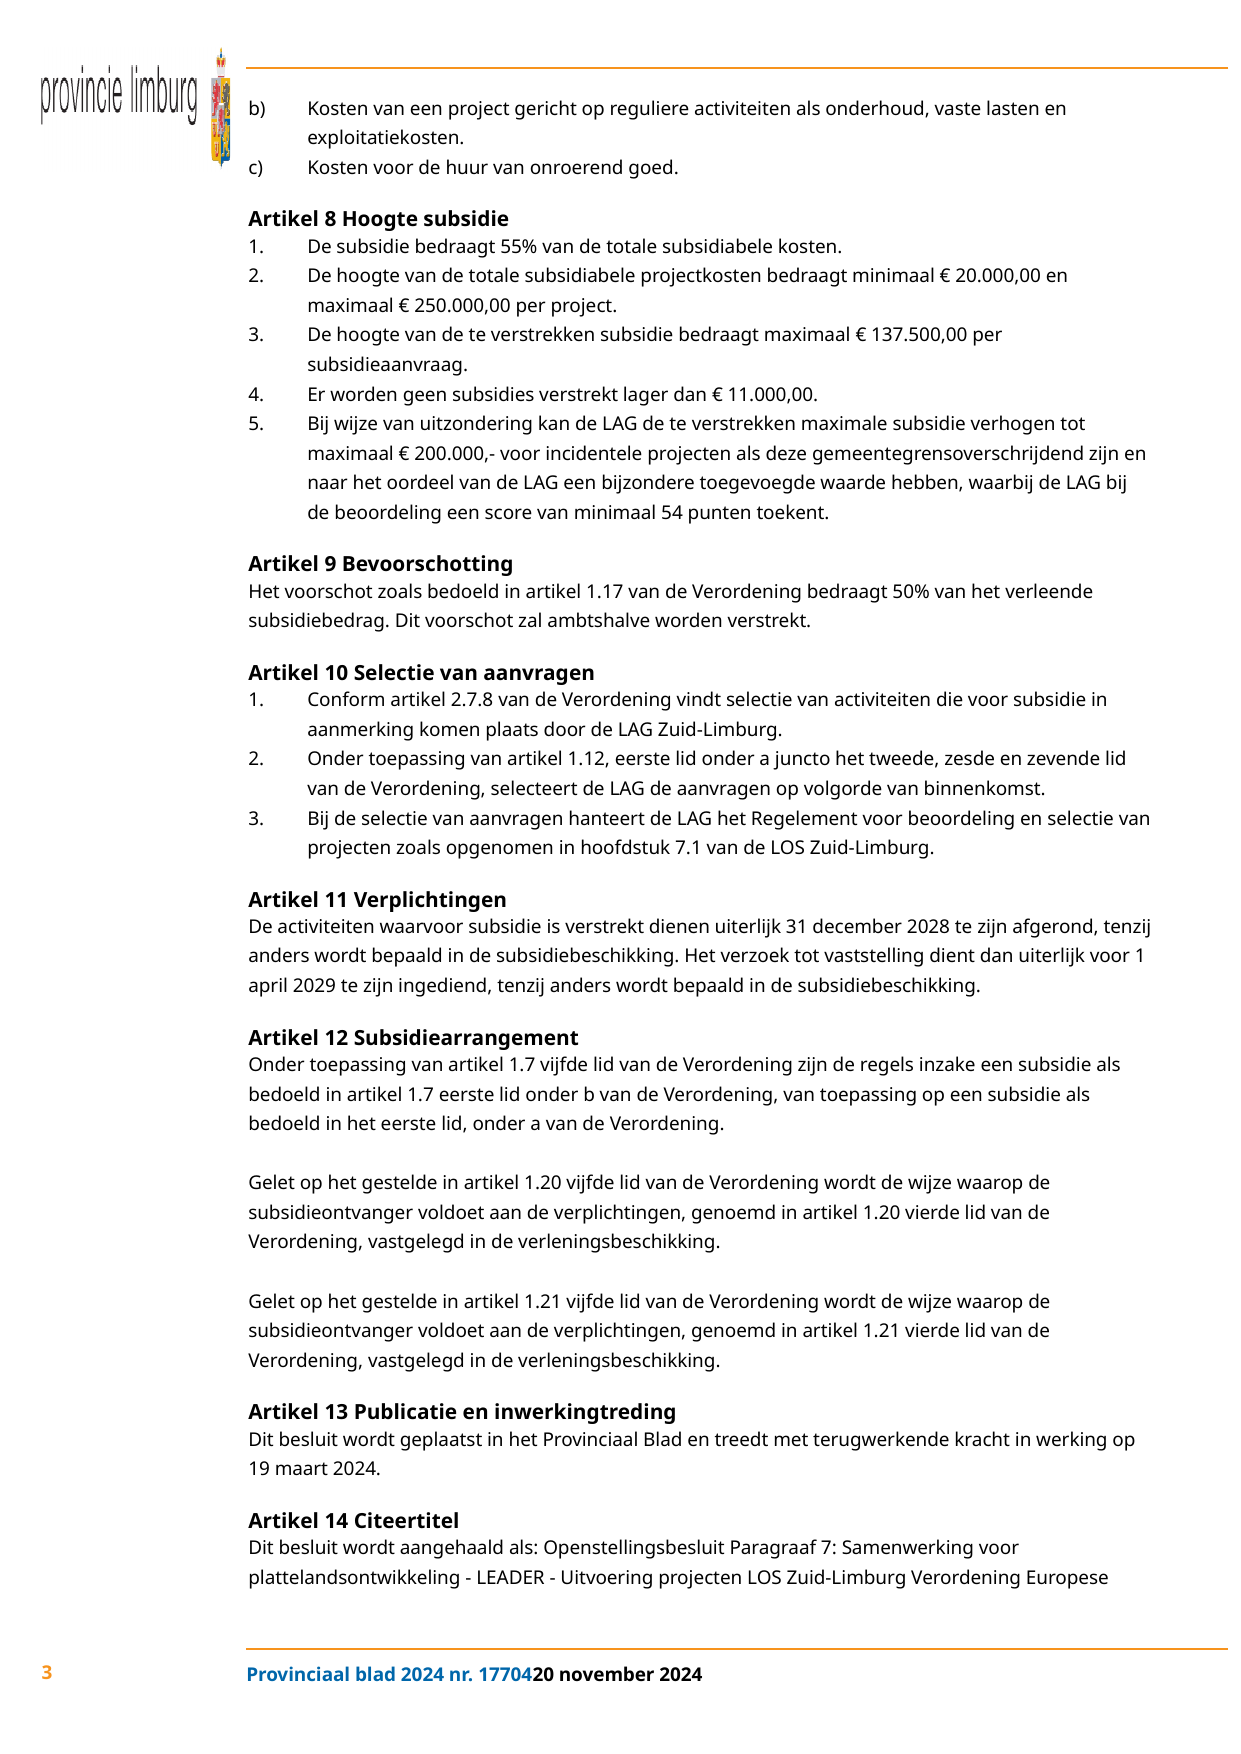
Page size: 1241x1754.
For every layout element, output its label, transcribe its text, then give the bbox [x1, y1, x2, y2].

list Bij wijze van uitzondering kan de LAG de te verstrekken maximale subsidie verhogen tot maximaal € 200.000,- voor incidentele projecten als deze gemeentegrensoverschrijdend zijn en naar het oordeel van de LAG een bijzondere toegevoegde waarde hebben, waarbij de LAG bij de beoordeling een score van minimaal 54 punten toekent. [248, 410, 1152, 525]
list De subsidie bedraagt 55% van de totale subsidiabele kosten. [248, 233, 1152, 258]
text Artikel 8 Hoogte subsidie [248, 204, 1152, 233]
text Artikel 13 Publicatie en inwerkingtreding [248, 1397, 1152, 1426]
text Artikel 12 Subsidiearrangement [248, 1023, 1152, 1051]
text Artikel 11 Verplichtingen [248, 885, 1152, 913]
list Onder toepassing van artikel 1.12, eerste lid onder a juncto het tweede, zesde en zevende lid van de Verordening, selecteert de LAG de aanvragen op volgorde van binnenkomst. [248, 746, 1152, 801]
text De activiteiten waarvoor subsidie is verstrekt dienen uiterlijk 31 december 2028 te zijn afgerond, tenzij anders wordt bepaald in de subsidiebeschikking. Het verzoek tot vaststelling dient dan uiterlijk voor 1 april 2029 te zijn ingediend, tenzij anders wordt bepaald in de subsidiebeschikking. [248, 913, 1152, 998]
text Artikel 10 Selectie van aanvragen [248, 658, 1152, 686]
text Dit besluit wordt geplaatst in het Provinciaal Blad en treedt met terugwerkende kracht in werking op 19 maart 2024. [248, 1426, 1152, 1481]
list Er worden geen subsidies verstrekt lager dan € 11.000,00. [248, 381, 1152, 406]
text Het voorschot zoals bedoeld in artikel 1.17 van de Verordening bedraagt 50% van het verleende subsidiebedrag. Dit voorschot zal ambtshalve worden verstrekt. [248, 578, 1152, 633]
text Gelet op het gestelde in artikel 1.20 vijfde lid van de Verordening wordt de wijze waarop de subsidieontvanger voldoet aan de verplichtingen, genoemd in artikel 1.20 vierde lid van de Verordening, vastgelegd in de verleningsbeschikking. [248, 1169, 1152, 1254]
text Gelet op het gestelde in artikel 1.21 vijfde lid van de Verordening wordt de wijze waarop de subsidieontvanger voldoet aan de verplichtingen, genoemd in artikel 1.21 vierde lid van de Verordening, vastgelegd in de verleningsbeschikking. [248, 1288, 1152, 1373]
list De hoogte van de totale subsidiabele projectkosten bedraagt minimaal € 20.000,00 en maximaal € 250.000,00 per project. [248, 262, 1152, 318]
text Artikel 14 Citeertitel [248, 1506, 1152, 1534]
list Bij de selectie van aanvragen hanteert de LAG het Regelement voor beoordeling en selectie van projecten zoals opgenomen in hoofdstuk 7.1 van de LOS Zuid-Limburg. [248, 805, 1152, 860]
text Dit besluit wordt aangehaald als: Openstellingsbesluit Paragraaf 7: Samenwerking voor plattelandsontwikkeling - LEADER - Uitvoering projecten LOS Zuid-Limburg Verordening Europese [248, 1534, 1152, 1589]
list Conform artikel 2.7.8 van de Verordening vindt selectie van activiteiten die voor subsidie in aanmerking komen plaats door de LAG Zuid-Limburg. [248, 686, 1152, 742]
picture [41, 47, 231, 172]
text Artikel 9 Bevoorschotting [248, 549, 1152, 578]
list De hoogte van de te verstrekken subsidie bedraagt maximaal € 137.500,00 per subsidieaanvraag. [248, 322, 1152, 377]
list Kosten voor de huur van onroerend goed. [248, 154, 1152, 180]
list Kosten van een project gericht op reguliere activiteiten als onderhoud, vaste lasten en exploitatiekosten. [248, 95, 1152, 150]
text Onder toepassing van artikel 1.7 vijfde lid van de Verordening zijn de regels inzake een subsidie als bedoeld in artikel 1.7 eerste lid onder b van de Verordening, van toepassing op een subsidie als bedoeld in het eerste lid, onder a van de Verordening. [248, 1051, 1152, 1136]
